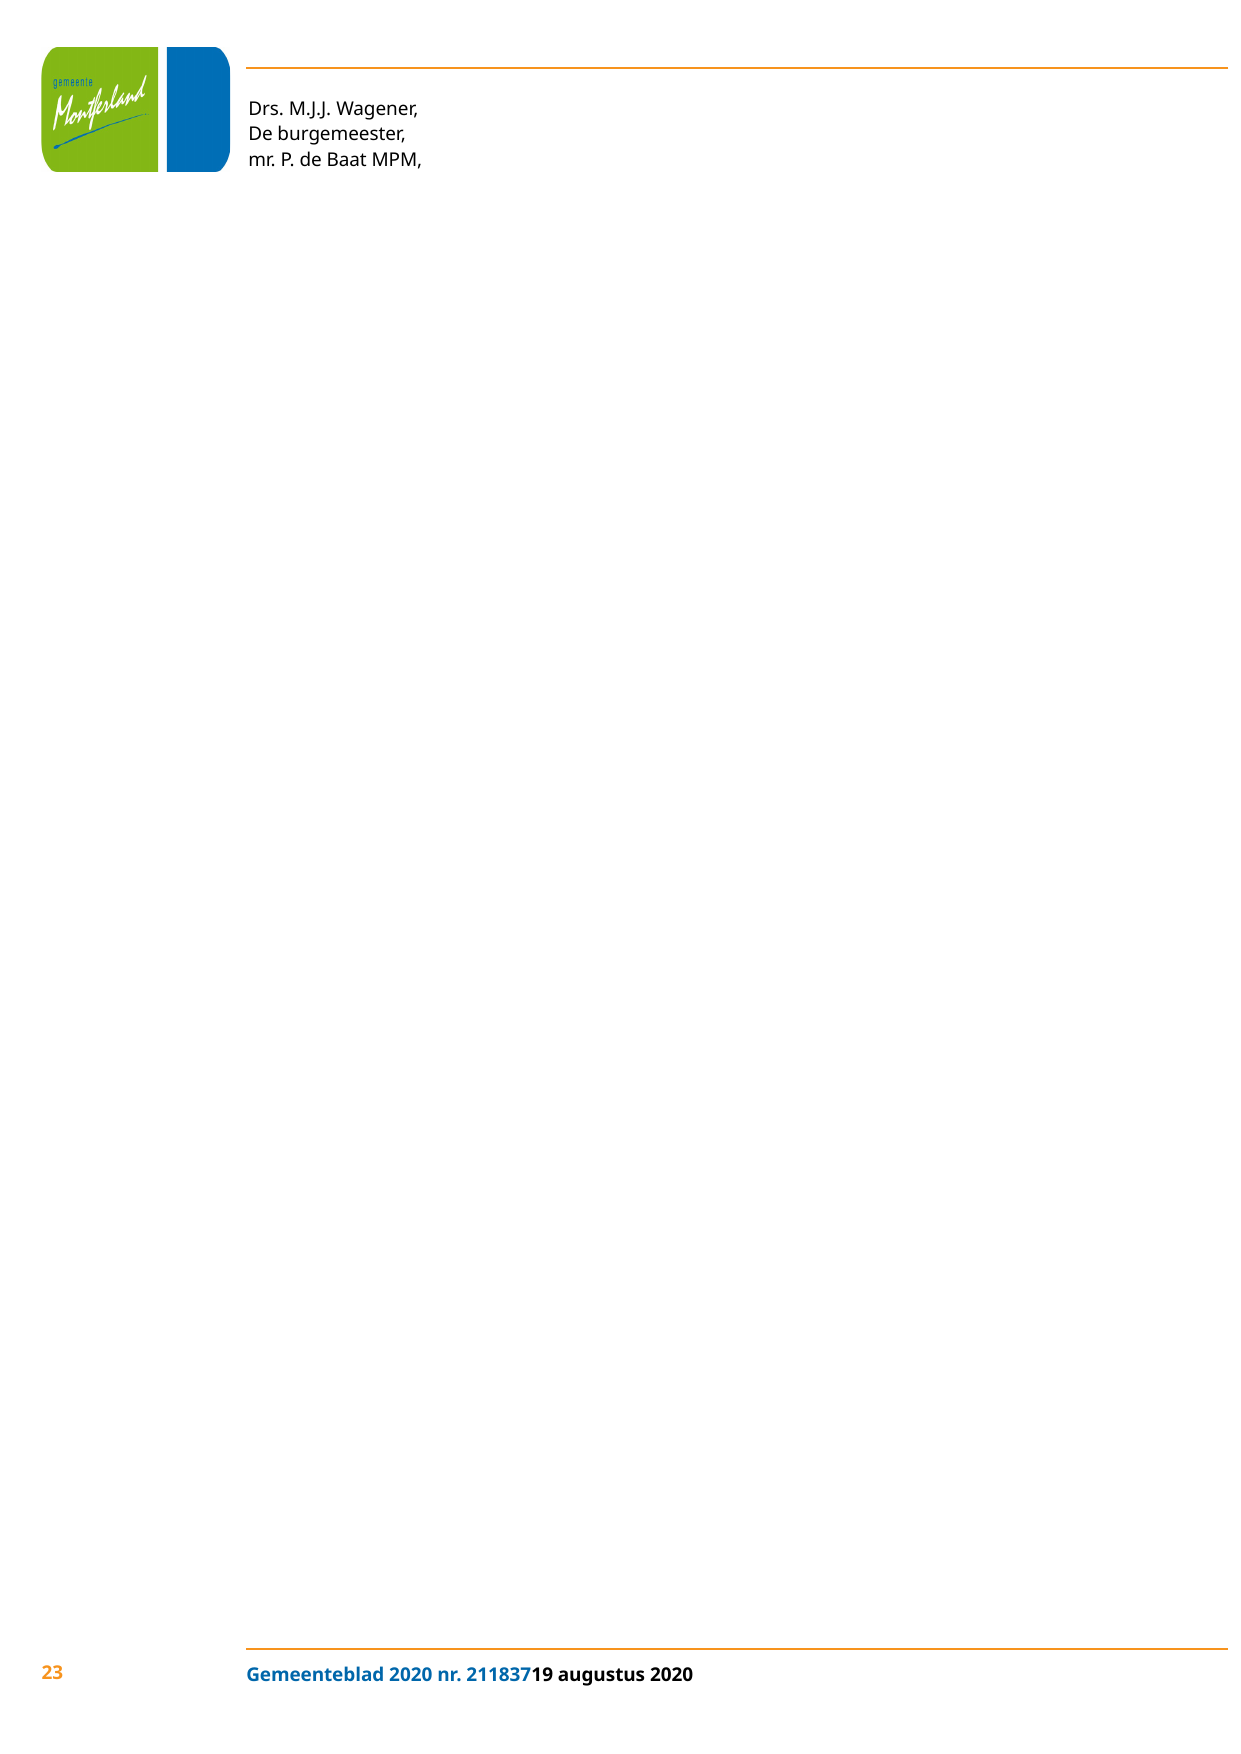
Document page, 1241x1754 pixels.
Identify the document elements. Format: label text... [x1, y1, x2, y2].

picture [41, 47, 231, 172]
text mr. P. de Baat MPM, [248, 146, 1152, 172]
text Drs. M.J.J. Wagener, [248, 95, 1152, 121]
text De burgemeester, [248, 121, 1152, 146]
